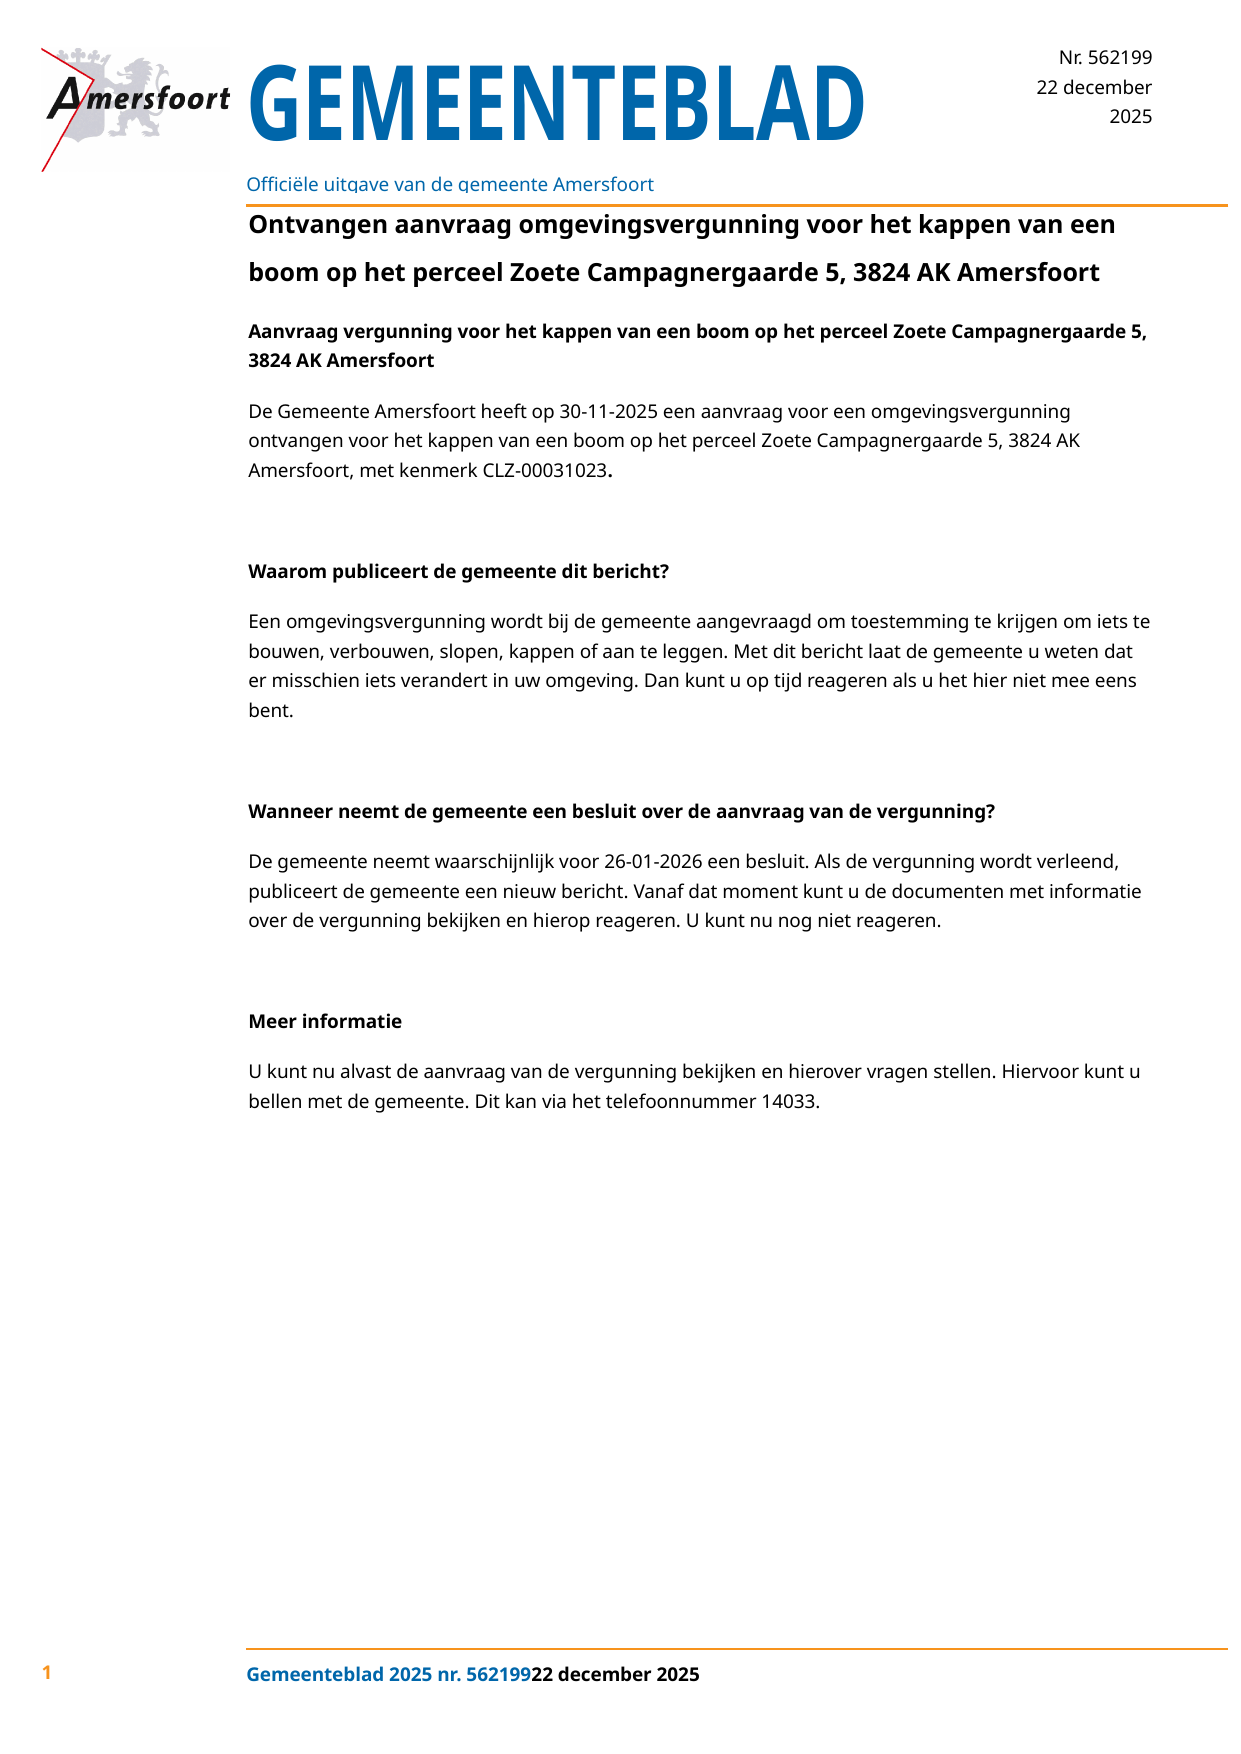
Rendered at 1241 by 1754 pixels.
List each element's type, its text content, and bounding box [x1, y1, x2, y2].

text Aanvraag vergunning voor het kappen van een boom op het perceel Zoete Campagnergaarde 5, 3824 AK Amersfoort [248, 318, 1152, 373]
text Meer informatie [248, 1008, 1152, 1034]
text Een omgevingsvergunning wordt bij de gemeente aangevraagd om toestemming te krijgen om iets te bouwen, verbouwen, slopen, kappen of aan te leggen. Met dit bericht laat de gemeente u weten dat er misschien iets verandert in uw omgeving. Dan kunt u op tijd reageren als u het hier niet mee eens bent. [248, 608, 1152, 723]
text De gemeente neemt waarschijnlijk voor 26-01-2026 een besluit. Als de vergunning wordt verleend, publiceert de gemeente een nieuw bericht. Vanaf dat moment kunt u de documenten met informatie over de vergunning bekijken en hierop reageren. U kunt nu nog niet reageren. [248, 848, 1152, 933]
picture [41, 47, 231, 172]
text Wanneer neemt de gemeente een besluit over de aanvraag van de vergunning? [248, 798, 1152, 824]
text Ontvangen aanvraag omgevingsvergunning voor het kappen van een boom op het perceel Zoete Campagnergaarde 5, 3824 AK Amersfoort [248, 207, 1152, 288]
text U kunt nu alvast de aanvraag van de vergunning bekijken en hierover vragen stellen. Hiervoor kunt u bellen met de gemeente. Dit kan via het telefoonnummer 14033. [248, 1059, 1152, 1114]
text De Gemeente Amersfoort heeft op 30-11-2025 een aanvraag voor een omgevingsvergunning ontvangen voor het kappen van een boom op het perceel Zoete Campagnergaarde 5, 3824 AK Amersfoort, met kenmerk CLZ-00031023. [248, 398, 1152, 483]
text Waarom publiceert de gemeente dit bericht? [248, 558, 1152, 584]
